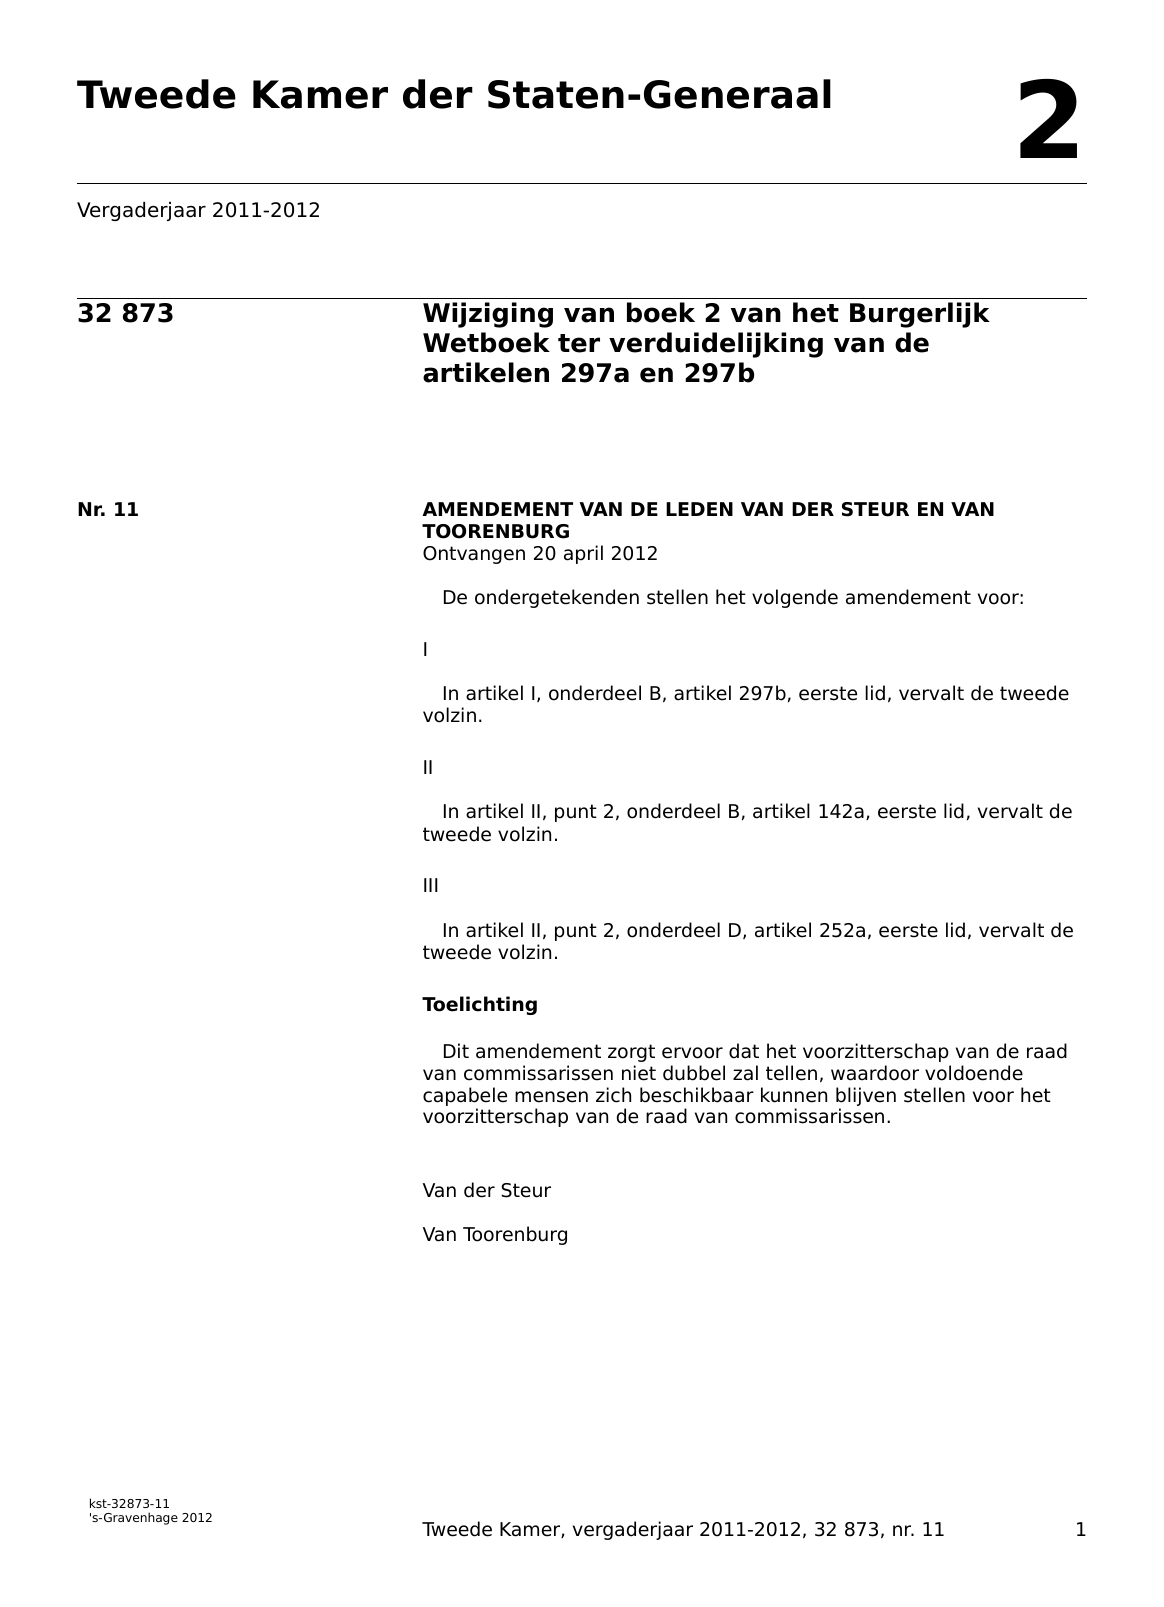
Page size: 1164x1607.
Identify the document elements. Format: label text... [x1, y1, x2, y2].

table_header 2 [886, 59, 1087, 183]
subtitle I [422, 639, 1087, 661]
text Dit amendement zorgt ervoor dat het voorzitterschap van de raad van commissarissen niet dubbel zal tellen, waardoor voldoende capabele mensen zich beschikbaar kunnen blijven stellen voor het voorzitterschap van de raad van commissarissen. [422, 1041, 1087, 1128]
subtitle Toelichting [422, 993, 1087, 1016]
text Ontvangen 20 april 2012 [422, 543, 1087, 565]
subtitle Nr. 11 AMENDEMENT VAN DE LEDEN VAN DER STEUR EN VAN TOORENBURG [77, 499, 1087, 543]
table_cell Vergaderjaar 2011-2012 [77, 184, 1087, 298]
text kst-32873-11 [88, 1497, 323, 1511]
subtitle III [422, 875, 1087, 897]
text 's-Gravenhage 2012 [88, 1511, 323, 1525]
text De ondergetekenden stellen het volgende amendement voor: [422, 587, 1087, 609]
text Van der Steur Van Toorenburg [422, 1158, 1087, 1246]
table_header Tweede Kamer der Staten-Generaal [77, 59, 886, 183]
subtitle 32 873 Wijziging van boek 2 van het Burgerlijk Wetboek ter verduidelijking van de artikelen 297a en 297b [77, 299, 1087, 388]
text In artikel II, punt 2, onderdeel D, artikel 252a, eerste lid, vervalt de tweede volzin. [422, 919, 1087, 963]
text In artikel II, punt 2, onderdeel B, artikel 142a, eerste lid, vervalt de tweede volzin. [422, 801, 1087, 845]
subtitle II [422, 757, 1087, 779]
text In artikel I, onderdeel B, artikel 297b, eerste lid, vervalt de tweede volzin. [422, 683, 1087, 727]
